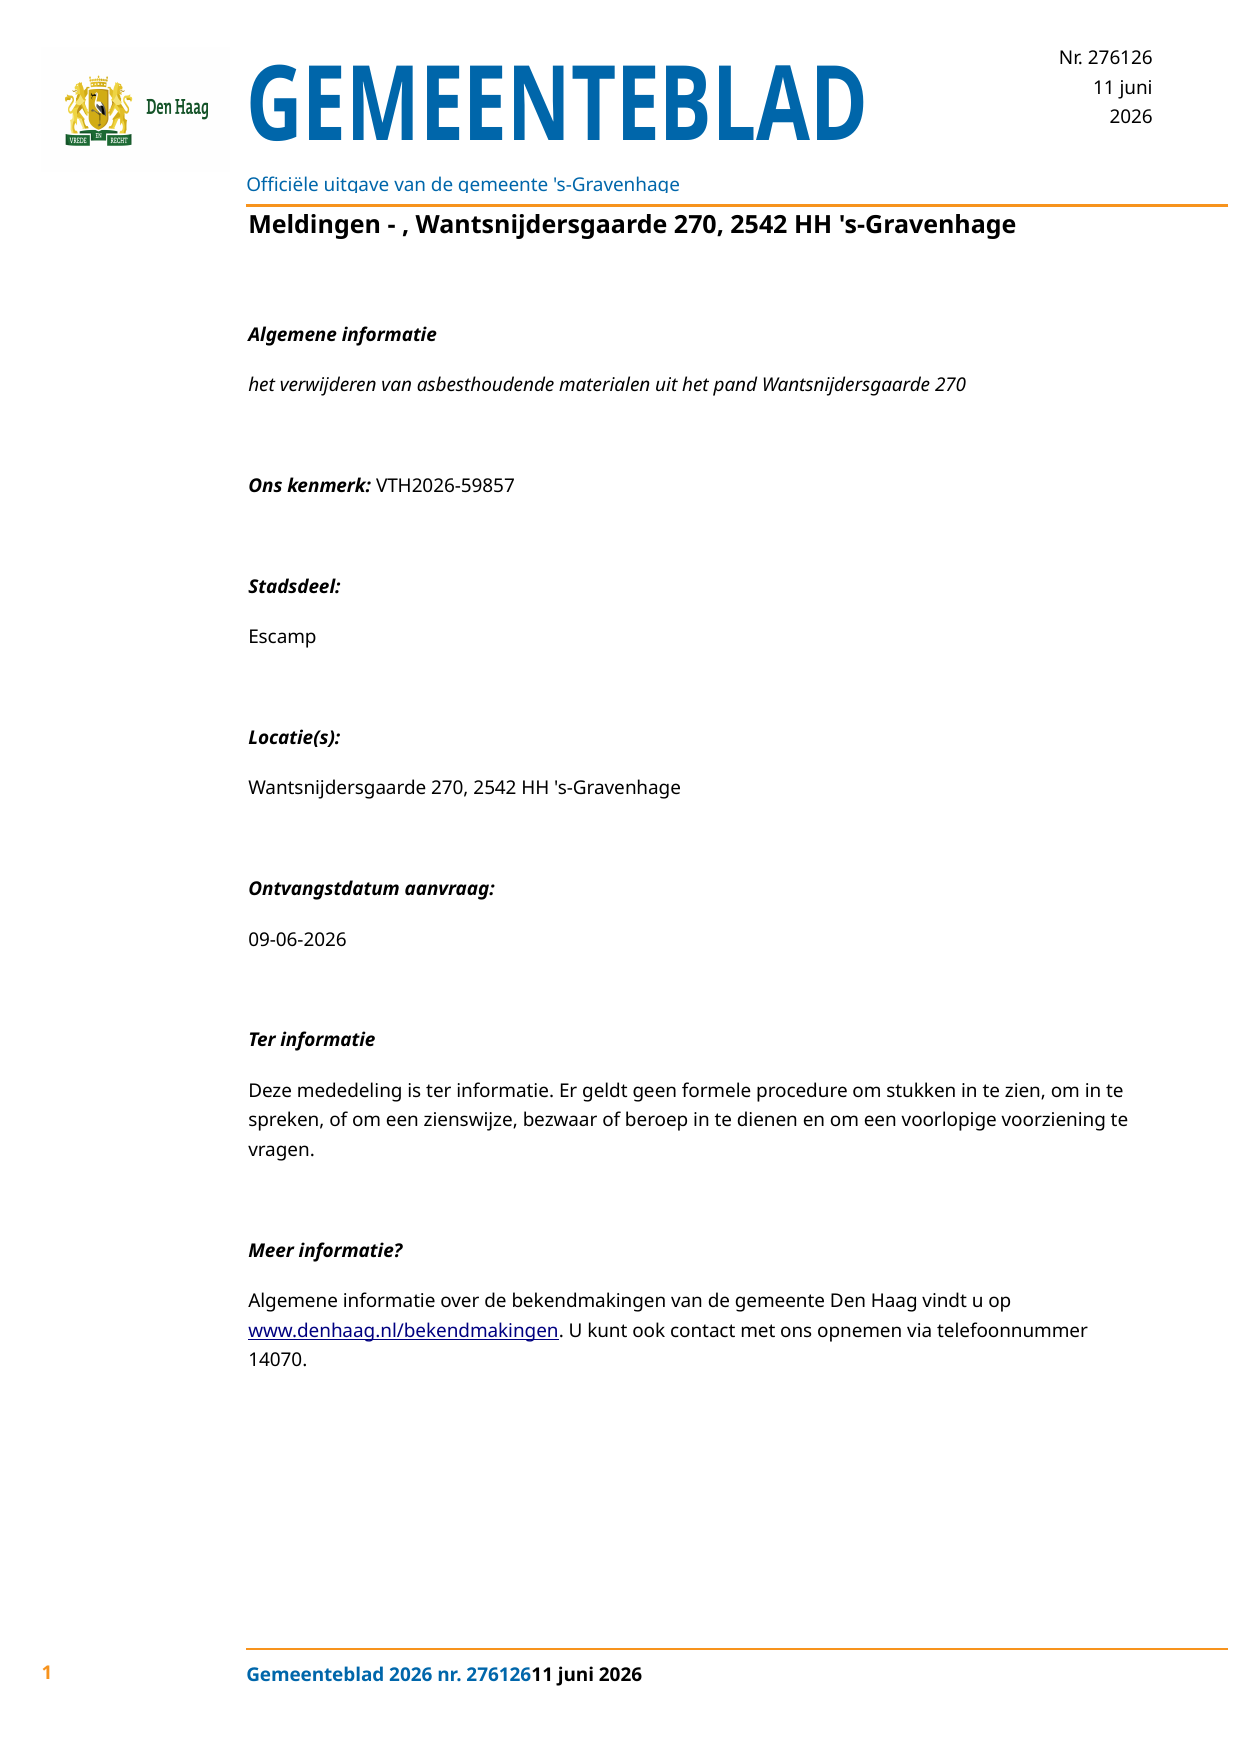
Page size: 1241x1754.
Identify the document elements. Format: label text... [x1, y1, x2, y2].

text Escamp [248, 623, 1152, 649]
text Deze mededeling is ter informatie. Er geldt geen formele procedure om stukken in te zien, om in te spreken, of om een zienswijze, bezwaar of beroep in te dienen en om een voorlopige voorziening te vragen. [248, 1077, 1152, 1162]
text Ter informatie [248, 1027, 1152, 1052]
text Algemene informatie [248, 321, 1152, 346]
text Locatie(s): [248, 724, 1152, 750]
text Wantsnijdersgaarde 270, 2542 HH 's-Gravenhage [248, 774, 1152, 800]
text 09-06-2026 [248, 926, 1152, 951]
text Meer informatie? [248, 1237, 1152, 1263]
text het verwijderen van asbesthoudende materialen uit het pand Wantsnijdersgaarde 270 [248, 371, 1152, 397]
text Algemene informatie over de bekendmakingen van de gemeente Den Haag vindt u op www.denhaag.nl/bekendmakingen. U kunt ook contact met ons opnemen via telefoonnummer 14070. [248, 1287, 1152, 1372]
text Meldingen - , Wantsnijdersgaarde 270, 2542 HH 's-Gravenhage [248, 207, 1152, 241]
text Ons kenmerk: VTH2026-59857 [248, 472, 1152, 498]
picture [41, 47, 231, 172]
text Ontvangstdatum aanvraag: [248, 875, 1152, 901]
text Stadsdeel: [248, 573, 1152, 598]
